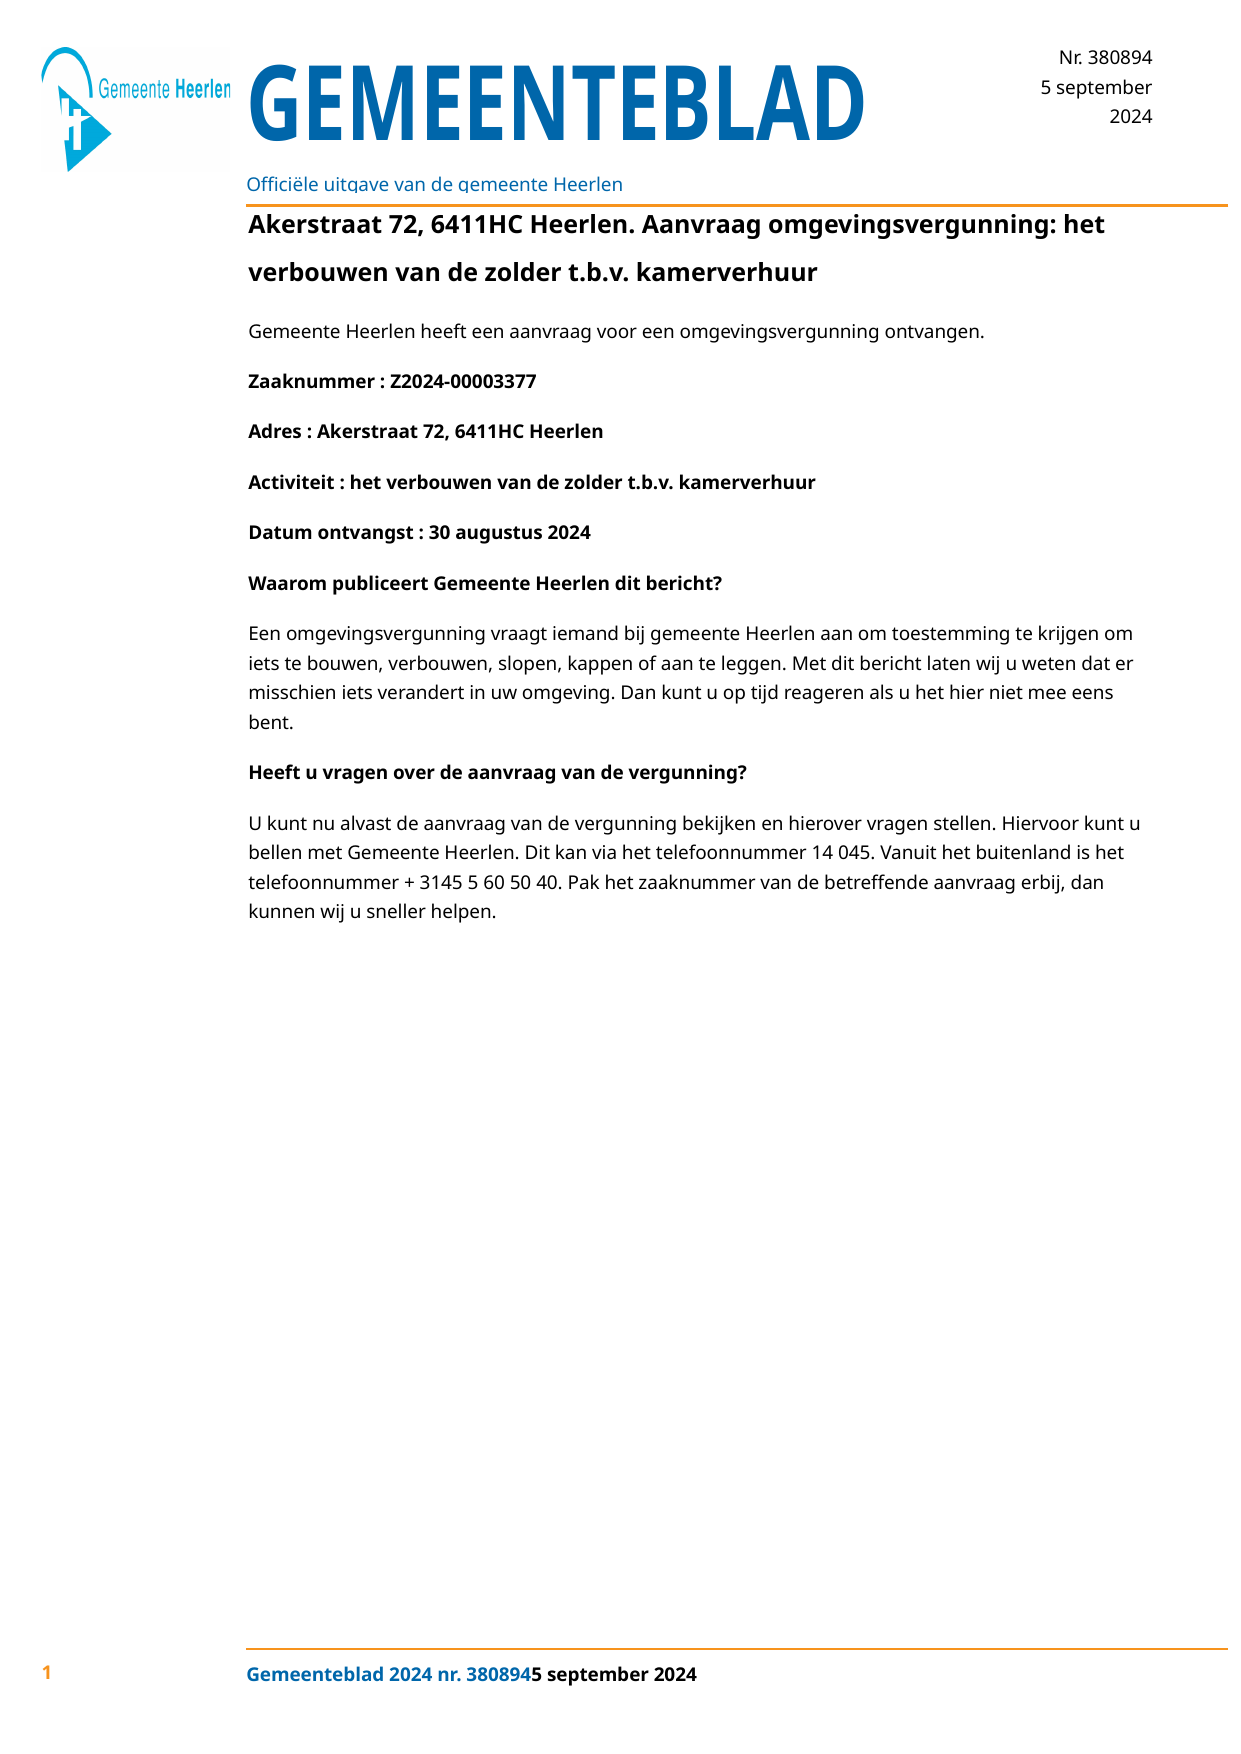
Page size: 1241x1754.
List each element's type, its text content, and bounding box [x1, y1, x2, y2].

text U kunt nu alvast de aanvraag van de vergunning bekijken en hierover vragen stellen. Hiervoor kunt u bellen met Gemeente Heerlen. Dit kan via het telefoonnummer 14 045. Vanuit het buitenland is het telefoonnummer + 3145 5 60 50 40. Pak het zaaknummer van de betreffende aanvraag erbij, dan kunnen wij u sneller helpen. [248, 810, 1152, 924]
text Datum ontvangst : 30 augustus 2024 [248, 519, 1152, 545]
picture [41, 47, 59, 70]
text Activiteit : het verbouwen van de zolder t.b.v. kamerverhuur [248, 469, 1152, 495]
text Heeft u vragen over de aanvraag van de vergunning? [248, 759, 1152, 785]
text Waarom publiceert Gemeente Heerlen dit bericht? [248, 570, 1152, 596]
text Gemeente Heerlen heeft een aanvraag voor een omgevingsvergunning ontvangen. [248, 318, 1152, 344]
text Akerstraat 72, 6411HC Heerlen. Aanvraag omgevingsvergunning: het verbouwen van de zolder t.b.v. kamerverhuur [248, 207, 1152, 288]
picture [41, 47, 231, 172]
text Zaaknummer : Z2024-00003377 [248, 368, 1152, 394]
text Een omgevingsvergunning vraagt iemand bij gemeente Heerlen aan om toestemming te krijgen om iets te bouwen, verbouwen, slopen, kappen of aan te leggen. Met dit bericht laten wij u weten dat er misschien iets verandert in uw omgeving. Dan kunt u op tijd reageren als u het hier niet mee eens bent. [248, 620, 1152, 735]
text Adres : Akerstraat 72, 6411HC Heerlen [248, 419, 1152, 444]
